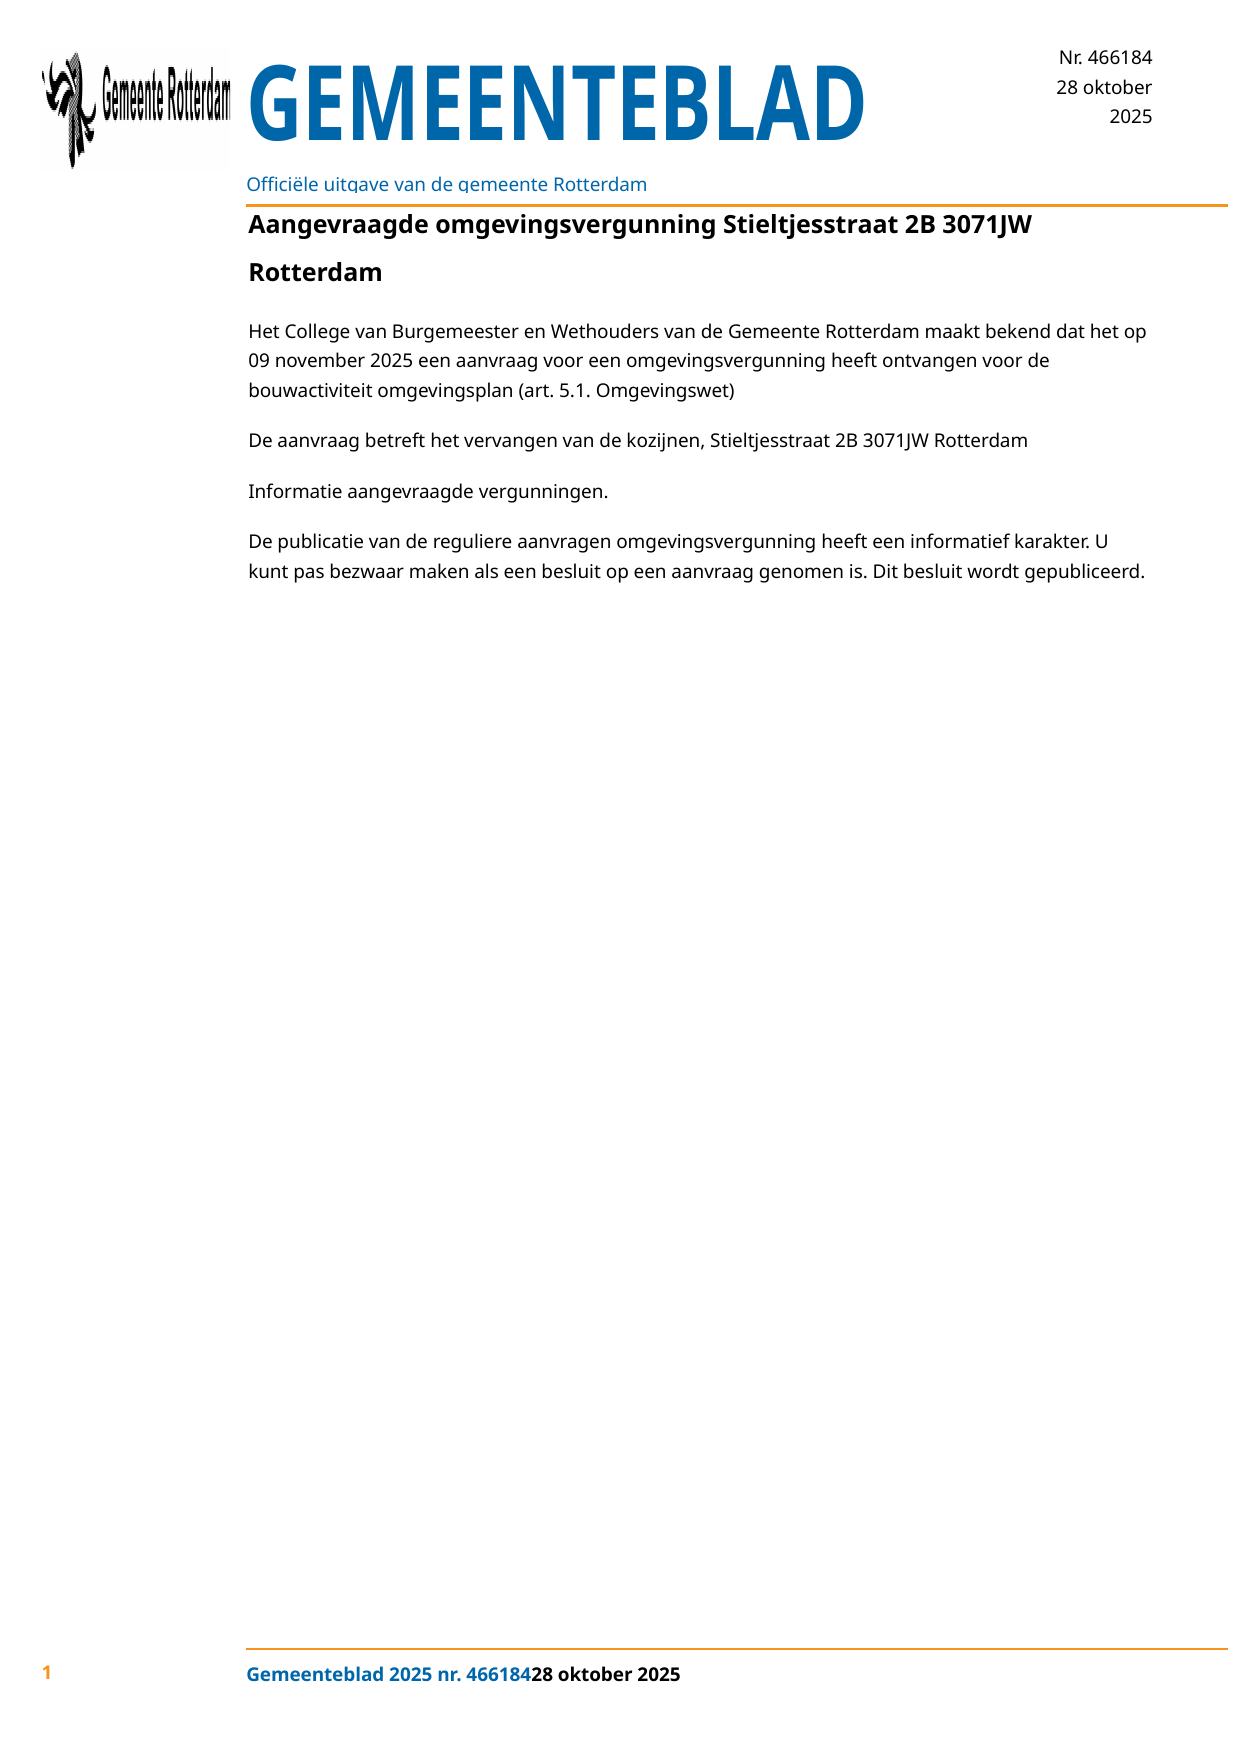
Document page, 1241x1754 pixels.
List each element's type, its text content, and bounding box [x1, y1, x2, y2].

text De aanvraag betreft het vervangen van de kozijnen, Stieltjesstraat 2B 3071JW Rotterdam [248, 427, 1152, 453]
text De publicatie van de reguliere aanvragen omgevingsvergunning heeft een informatief karakter. U kunt pas bezwaar maken als een besluit op een aanvraag genomen is. Dit besluit wordt gepubliceerd. [248, 528, 1152, 584]
text Aangevraagde omgevingsvergunning Stieltjesstraat 2B 3071JW Rotterdam [248, 207, 1152, 288]
text Het College van Burgemeester en Wethouders van de Gemeente Rotterdam maakt bekend dat het op 09 november 2025 een aanvraag voor een omgevingsvergunning heeft ontvangen voor de bouwactiviteit omgevingsplan (art. 5.1. Omgevingswet) [248, 318, 1152, 403]
text Informatie aangevraagde vergunningen. [248, 478, 1152, 504]
picture [41, 47, 231, 172]
